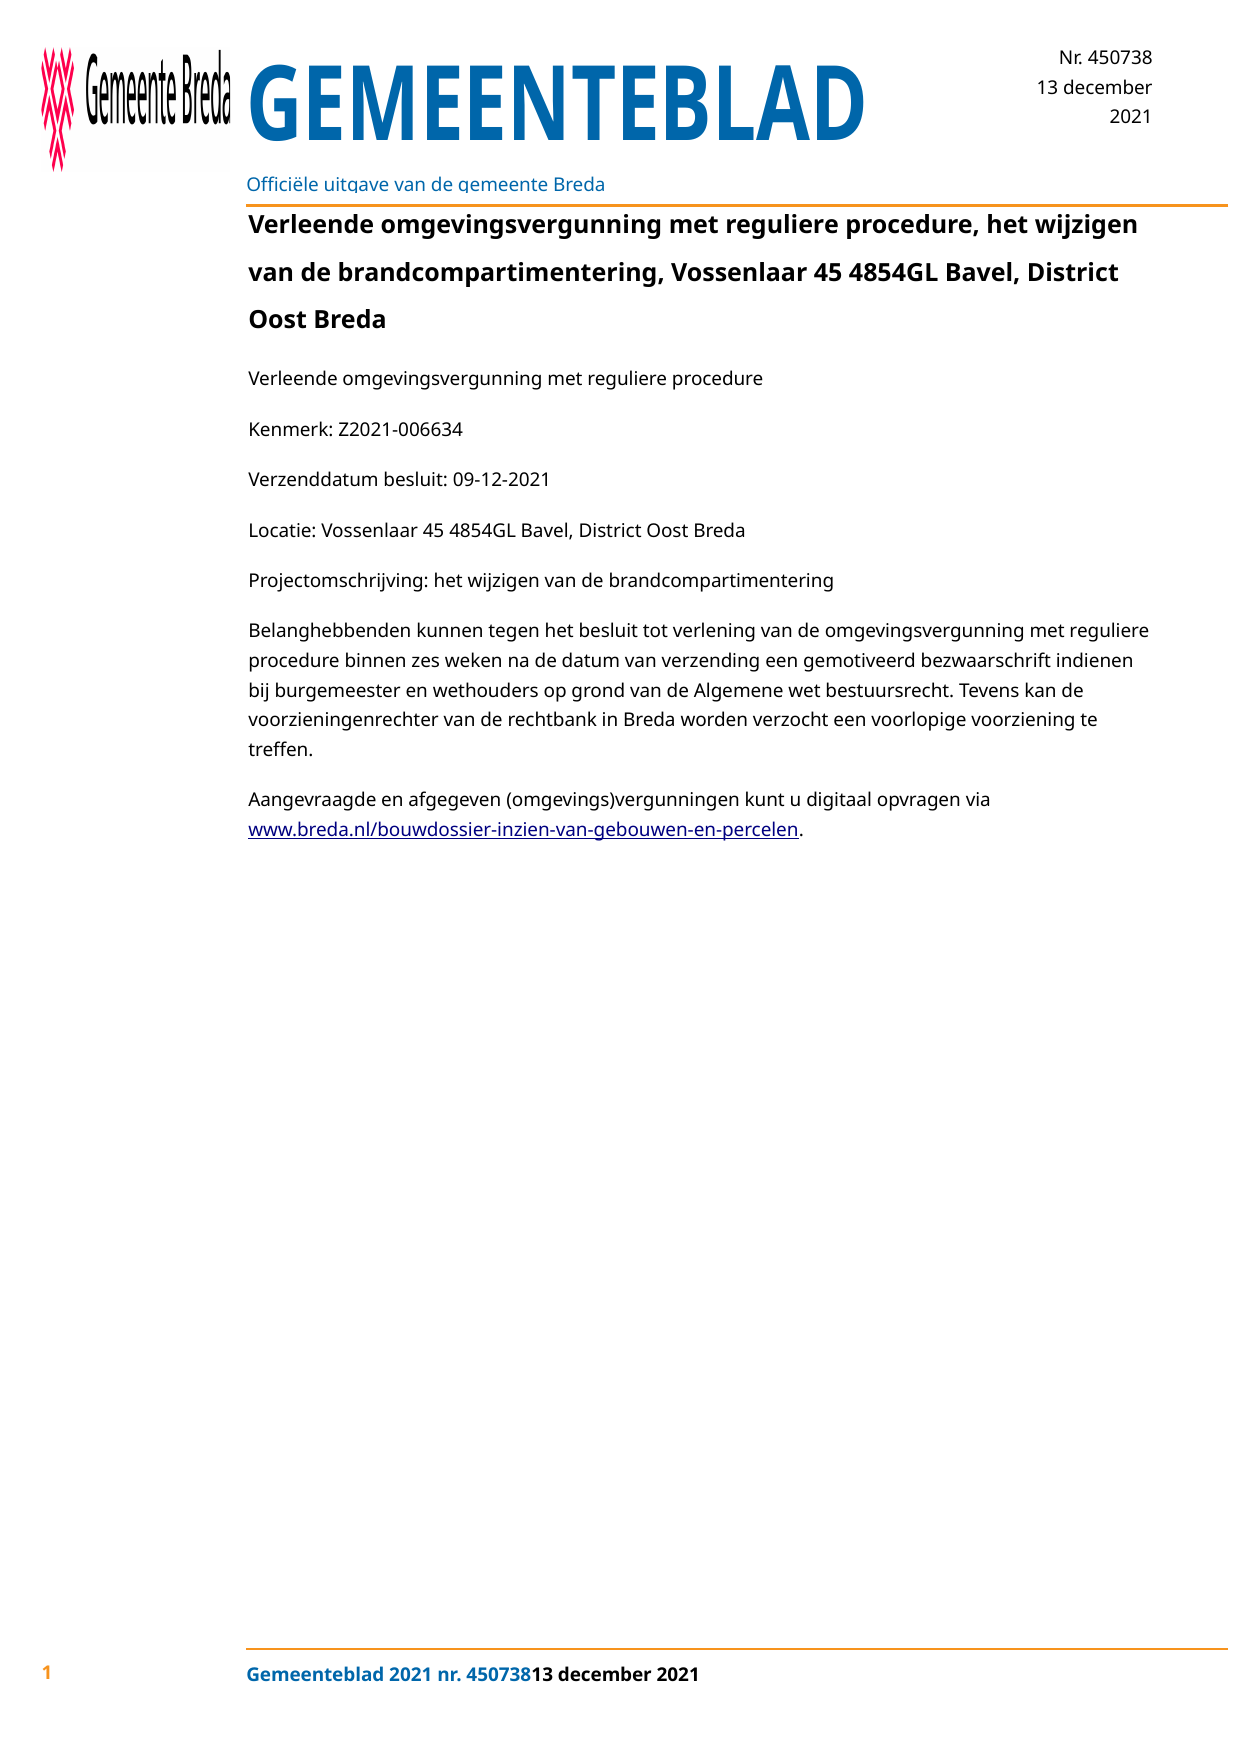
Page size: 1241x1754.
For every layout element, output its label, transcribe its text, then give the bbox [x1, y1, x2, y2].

picture [41, 47, 231, 172]
text Locatie: Vossenlaar 45 4854GL Bavel, District Oost Breda [248, 517, 1152, 542]
text Verleende omgevingsvergunning met reguliere procedure [248, 366, 1152, 391]
text Kenmerk: Z2021-006634 [248, 416, 1152, 442]
text Aangevraagde en afgegeven (omgevings)vergunningen kunt u digitaal opvragen via www.breda.nl/bouwdossier-inzien-van-gebouwen-en-percelen. [248, 786, 1152, 842]
text Belanghebbenden kunnen tegen het besluit tot verlening van de omgevingsvergunning met reguliere procedure binnen zes weken na de datum van verzending een gemotiveerd bezwaarschrift indienen bij burgemeester en wethouders op grond van de Algemene wet bestuursrecht. Tevens kan de voorzieningenrechter van de rechtbank in Breda worden verzocht een voorlopige voorziening te treffen. [248, 618, 1152, 762]
text Verzenddatum besluit: 09-12-2021 [248, 466, 1152, 492]
text Projectomschrijving: het wijzigen van de brandcompartimentering [248, 567, 1152, 593]
text Verleende omgevingsvergunning met reguliere procedure, het wijzigen van de brandcompartimentering, Vossenlaar 45 4854GL Bavel, District Oost Breda [248, 207, 1152, 336]
